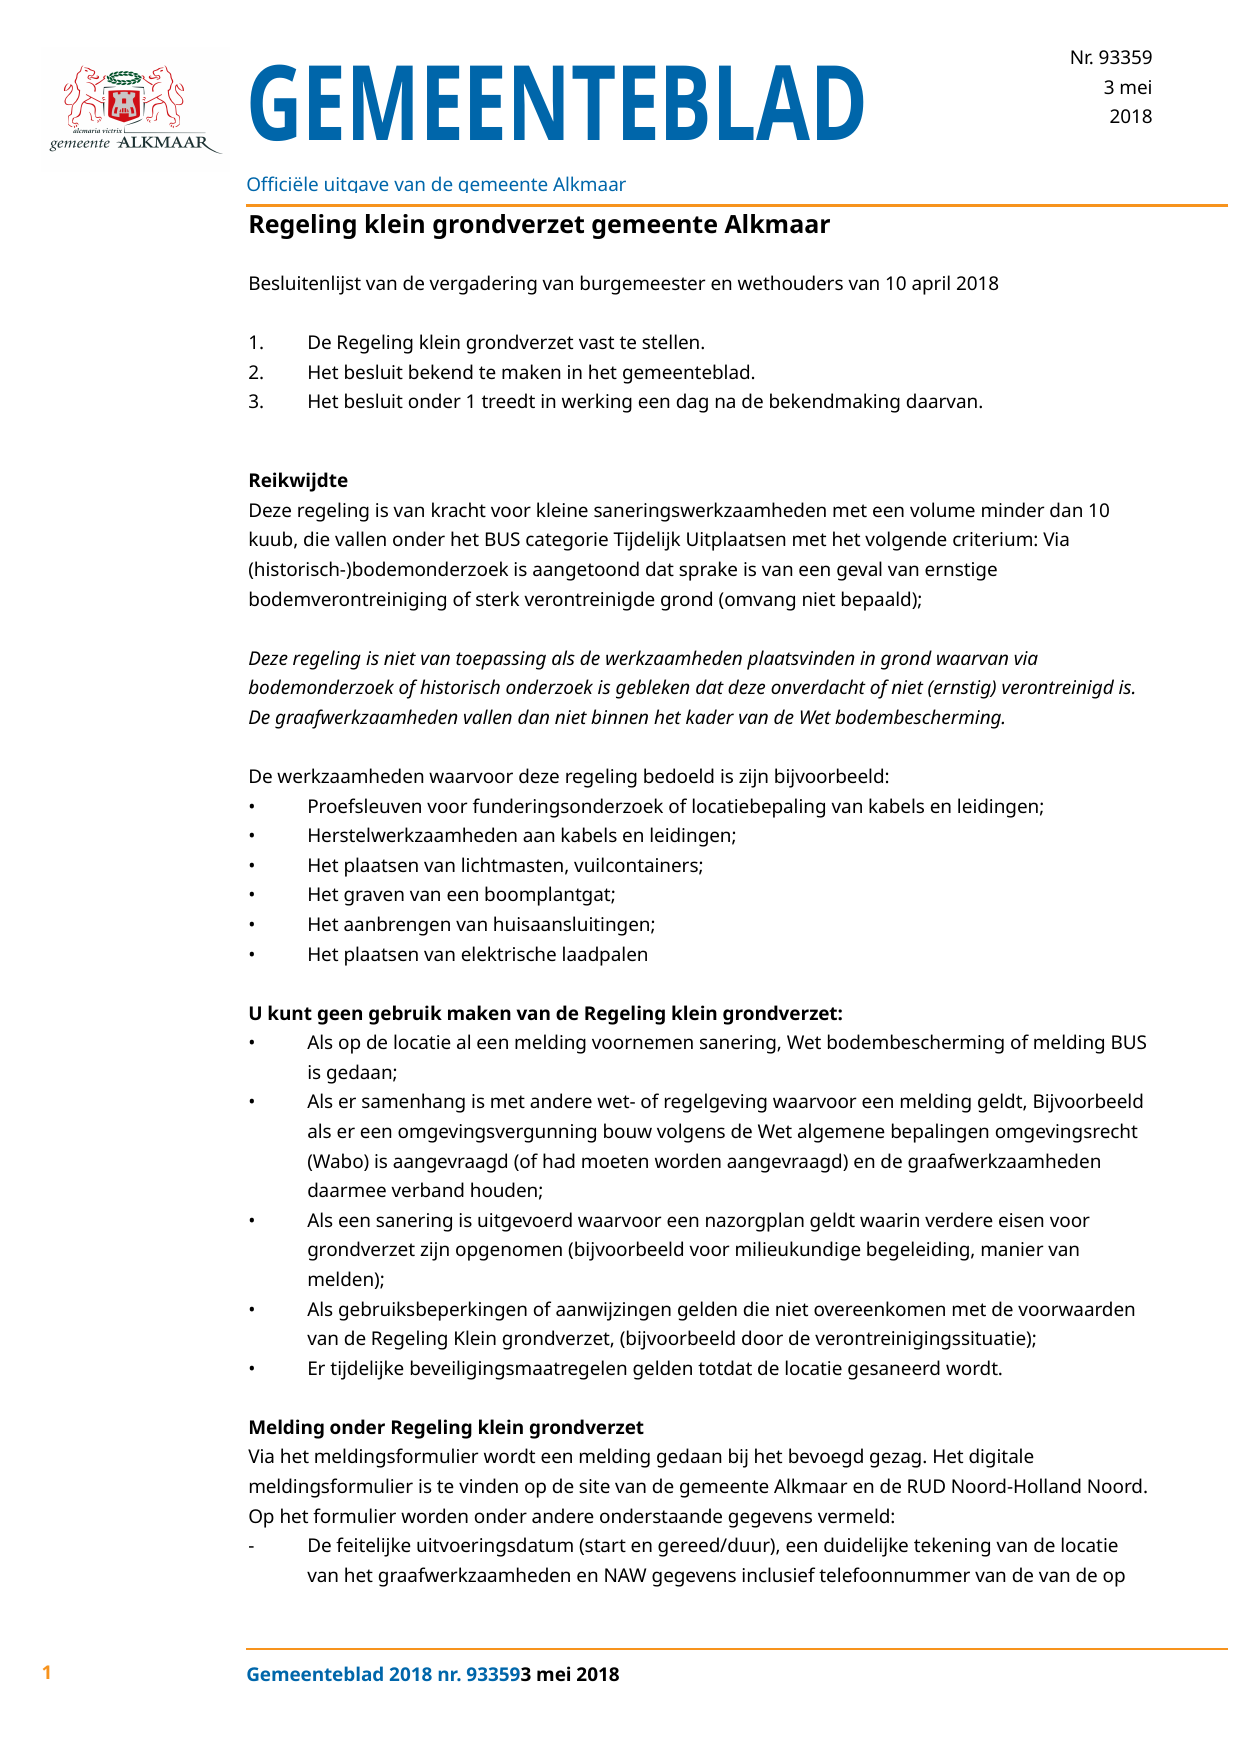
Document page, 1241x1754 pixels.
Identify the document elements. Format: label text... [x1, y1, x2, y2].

text De werkzaamheden waarvoor deze regeling bedoeld is zijn bijvoorbeeld: [248, 763, 1152, 789]
list De Regeling klein grondverzet vast te stellen. [248, 329, 1152, 355]
list Als op de locatie al een melding voornemen sanering, Wet bodembescherming of melding BUS is gedaan; [248, 1029, 1152, 1085]
list Als er samenhang is met andere wet- of regelgeving waarvoor een melding geldt, Bijvoorbeeld als er een omgevingsvergunning bouw volgens de Wet algemene bepalingen omgevingsrecht (Wabo) is aangevraagd (of had moeten worden aangevraagd) en de graafwerkzaamheden daarmee verband houden; [248, 1089, 1152, 1203]
text Deze regeling is van kracht voor kleine saneringswerkzaamheden met een volume minder dan 10 kuub, die vallen onder het BUS categorie Tijdelijk Uitplaatsen met het volgende criterium: Via (historisch-)bodemonderzoek is aangetoond dat sprake is van een geval van ernstige bodemverontreiniging of sterk verontreinigde grond (omvang niet bepaald); [248, 497, 1152, 612]
picture [41, 47, 231, 172]
text Via het meldingsformulier wordt een melding gedaan bij het bevoegd gezag. Het digitale meldingsformulier is te vinden op de site van de gemeente Alkmaar en de RUD Noord-Holland Noord. [248, 1444, 1152, 1499]
text Op het formulier worden onder andere onderstaande gegevens vermeld: [248, 1503, 1152, 1529]
list Het besluit onder 1 treedt in werking een dag na de bekendmaking daarvan. [248, 389, 1152, 414]
text Besluitenlijst van de vergadering van burgemeester en wethouders van 10 april 2018 [248, 270, 1152, 296]
list Het plaatsen van elektrische laadpalen [248, 941, 1152, 967]
list Het plaatsen van lichtmasten, vuilcontainers; [248, 852, 1152, 878]
list Als een sanering is uitgevoerd waarvoor een nazorgplan geldt waarin verdere eisen voor grondverzet zijn opgenomen (bijvoorbeeld voor milieukundige begeleiding, manier van melden); [248, 1207, 1152, 1292]
list Het aanbrengen van huisaansluitingen; [248, 911, 1152, 937]
text Reikwijdte [248, 467, 1152, 493]
list Herstelwerkzaamheden aan kabels en leidingen; [248, 822, 1152, 848]
list Het besluit bekend te maken in het gemeenteblad. [248, 359, 1152, 385]
list De feitelijke uitvoeringsdatum (start en gereed/duur), een duidelijke tekening van de locatie van het graafwerkzaamheden en NAW gegevens inclusief telefoonnummer van de van de op [248, 1532, 1152, 1588]
list Proefsleuven voor funderingsonderzoek of locatiebepaling van kabels en leidingen; [248, 793, 1152, 819]
list Als gebruiksbeperkingen of aanwijzingen gelden die niet overeenkomen met de voorwaarden van de Regeling Klein grondverzet, (bijvoorbeeld door de verontreinigingssituatie); [248, 1296, 1152, 1351]
text Deze regeling is niet van toepassing als de werkzaamheden plaatsvinden in grond waarvan via bodemonderzoek of historisch onderzoek is gebleken dat deze onverdacht of niet (ernstig) verontreinigd is. De graafwerkzaamheden vallen dan niet binnen het kader van de Wet bodembescherming. [248, 645, 1152, 730]
list Er tijdelijke beveiligingsmaatregelen gelden totdat de locatie gesaneerd wordt. [248, 1355, 1152, 1381]
text Melding onder Regeling klein grondverzet [248, 1414, 1152, 1440]
text U kunt geen gebruik maken van de Regeling klein grondverzet: [248, 1000, 1152, 1026]
list Het graven van een boomplantgat; [248, 882, 1152, 907]
text Regeling klein grondverzet gemeente Alkmaar [248, 207, 1152, 241]
